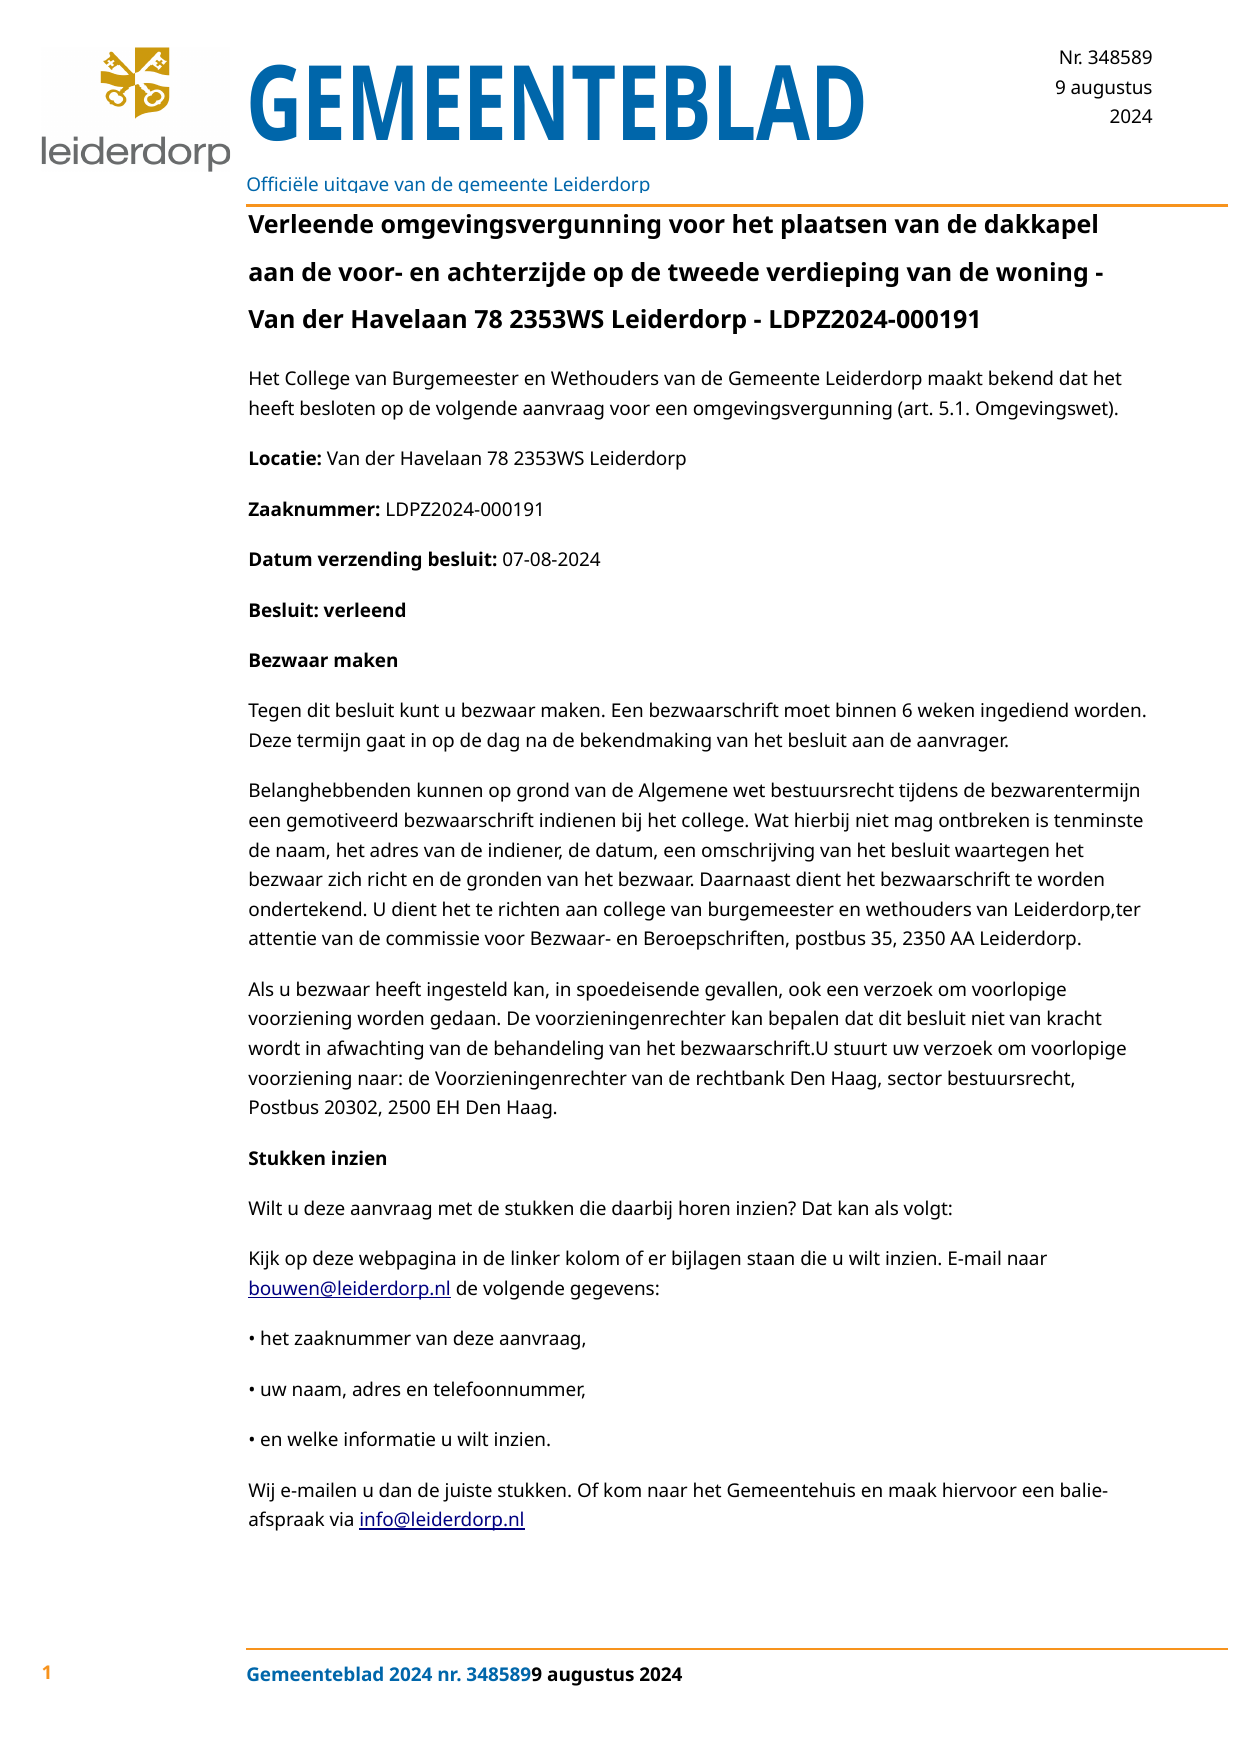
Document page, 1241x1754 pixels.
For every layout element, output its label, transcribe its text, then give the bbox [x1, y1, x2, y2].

text Locatie: Van der Havelaan 78 2353WS Leiderdorp [248, 446, 1152, 471]
text Verleende omgevingsvergunning voor het plaatsen van de dakkapel aan de voor- en achterzijde op de tweede verdieping van de woning - Van der Havelaan 78 2353WS Leiderdorp - LDPZ2024-000191 [248, 207, 1152, 336]
text Kijk op deze webpagina in de linker kolom of er bijlagen staan die u wilt inzien. E-mail naar bouwen@leiderdorp.nl de volgende gegevens: [248, 1246, 1152, 1301]
text Belanghebbenden kunnen op grond van de Algemene wet bestuursrecht tijdens de bezwarentermijn een gemotiveerd bezwaarschrift indienen bij het college. Wat hierbij niet mag ontbreken is tenminste de naam, het adres van de indiener, de datum, een omschrijving van het besluit waartegen het bezwaar zich richt en de gronden van het bezwaar. Daarnaast dient het bezwaarschrift te worden ondertekend. U dient het te richten aan college van burgemeester en wethouders van Leiderdorp,ter attentie van de commissie voor Bezwaar- en Beroepschriften, postbus 35, 2350 AA Leiderdorp. [248, 778, 1152, 951]
picture [41, 47, 231, 172]
text Zaaknummer: LDPZ2024-000191 [248, 496, 1152, 522]
text • en welke informatie u wilt inzien. [248, 1426, 1152, 1452]
text • het zaaknummer van deze aanvraag, [248, 1326, 1152, 1351]
text Tegen dit besluit kunt u bezwaar maken. Een bezwaarschrift moet binnen 6 weken ingediend worden. Deze termijn gaat in op de dag na de bekendmaking van het besluit aan de aanvrager. [248, 698, 1152, 753]
text Wilt u deze aanvraag met de stukken die daarbij horen inzien? Dat kan als volgt: [248, 1195, 1152, 1221]
text Wij e-mailen u dan de juiste stukken. Of kom naar het Gemeentehuis en maak hiervoor een balie-afspraak via info@leiderdorp.nl [248, 1477, 1152, 1532]
text Stukken inzien [248, 1145, 1152, 1170]
text Besluit: verleend [248, 597, 1152, 622]
text Het College van Burgemeester en Wethouders van de Gemeente Leiderdorp maakt bekend dat het heeft besloten op de volgende aanvraag voor een omgevingsvergunning (art. 5.1. Omgevingswet). [248, 366, 1152, 421]
text Als u bezwaar heeft ingesteld kan, in spoedeisende gevallen, ook een verzoek om voorlopige voorziening worden gedaan. De voorzieningenrechter kan bepalen dat dit besluit niet van kracht wordt in afwachting van de behandeling van het bezwaarschrift.U stuurt uw verzoek om voorlopige voorziening naar: de Voorzieningenrechter van de rechtbank Den Haag, sector bestuursrecht, Postbus 20302, 2500 EH Den Haag. [248, 976, 1152, 1120]
text • uw naam, adres en telefoonnummer, [248, 1376, 1152, 1402]
text Bezwaar maken [248, 647, 1152, 673]
text Datum verzending besluit: 07-08-2024 [248, 546, 1152, 572]
